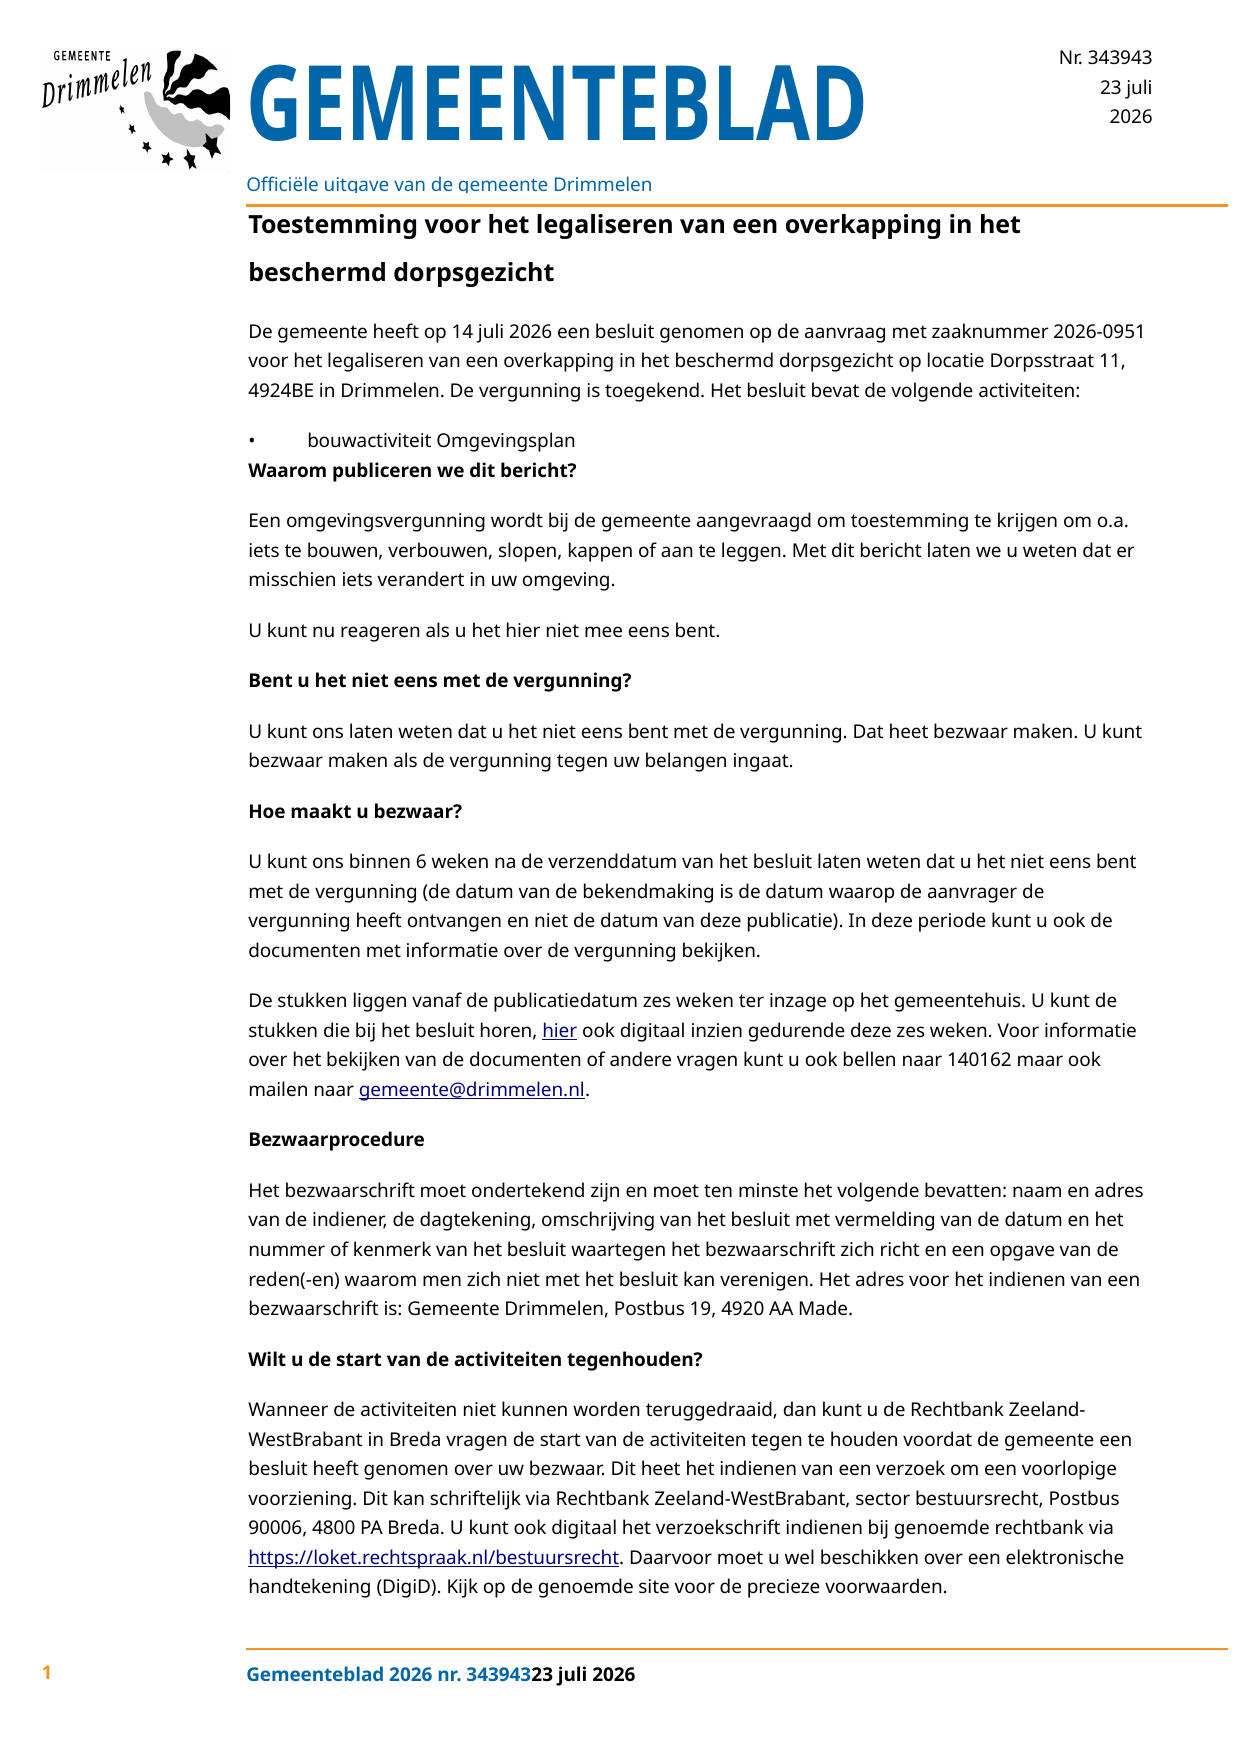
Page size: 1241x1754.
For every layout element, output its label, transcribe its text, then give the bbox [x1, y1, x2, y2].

text Een omgevingsvergunning wordt bij de gemeente aangevraagd om toestemming te krijgen om o.a. iets te bouwen, verbouwen, slopen, kappen of aan te leggen. Met dit bericht laten we u weten dat er misschien iets verandert in uw omgeving. [248, 507, 1152, 592]
text De gemeente heeft op 14 juli 2026 een besluit genomen op de aanvraag met zaaknummer 2026-0951 voor het legaliseren van een overkapping in het beschermd dorpsgezicht op locatie Dorpsstraat 11, 4924BE in Drimmelen. De vergunning is toegekend. Het besluit bevat de volgende activiteiten: [248, 318, 1152, 403]
text Wanneer de activiteiten niet kunnen worden teruggedraaid, dan kunt u de Rechtbank Zeeland-WestBrabant in Breda vragen de start van de activiteiten tegen te houden voordat de gemeente een besluit heeft genomen over uw bezwaar. Dit heet het indienen van een verzoek om een voorlopige voorziening. Dit kan schriftelijk via Rechtbank Zeeland-WestBrabant, sector bestuursrecht, Postbus 90006, 4800 PA Breda. U kunt ook digitaal het verzoekschrift indienen bij genoemde rechtbank via https://loket.rechtspraak.nl/bestuursrecht. Daarvoor moet u wel beschikken over een elektronische handtekening (DigiD). Kijk op de genoemde site voor de precieze voorwaarden. [248, 1396, 1152, 1599]
text Het bezwaarschrift moet ondertekend zijn en moet ten minste het volgende bevatten: naam en adres van de indiener, de dagtekening, omschrijving van het besluit met vermelding van de datum en het nummer of kenmerk van het besluit waartegen het bezwaarschrift zich richt en een opgave van de reden(-en) waarom men zich niet met het besluit kan verenigen. Het adres voor het indienen van een bezwaarschrift is: Gemeente Drimmelen, Postbus 19, 4920 AA Made. [248, 1177, 1152, 1321]
text Bent u het niet eens met de vergunning? [248, 667, 1152, 693]
text U kunt nu reageren als u het hier niet mee eens bent. [248, 617, 1152, 643]
text De stukken liggen vanaf de publicatiedatum zes weken ter inzage op het gemeentehuis. U kunt de stukken die bij het besluit horen, hier ook digitaal inzien gedurende deze zes weken. Voor informatie over het bekijken van de documenten of andere vragen kunt u ook bellen naar 140162 maar ook mailen naar gemeente@drimmelen.nl. [248, 987, 1152, 1102]
text Hoe maakt u bezwaar? [248, 798, 1152, 824]
text U kunt ons binnen 6 weken na de verzenddatum van het besluit laten weten dat u het niet eens bent met de vergunning (de datum van de bekendmaking is de datum waarop de aanvrager de vergunning heeft ontvangen en niet de datum van deze publicatie). In deze periode kunt u ook de documenten met informatie over de vergunning bekijken. [248, 848, 1152, 963]
text Wilt u de start van de activiteiten tegenhouden? [248, 1346, 1152, 1372]
text Bezwaarprocedure [248, 1127, 1152, 1152]
picture [41, 47, 231, 172]
list bouwactiviteit Omgevingsplan [248, 427, 1152, 453]
text U kunt ons laten weten dat u het niet eens bent met de vergunning. Dat heet bezwaar maken. U kunt bezwaar maken als de vergunning tegen uw belangen ingaat. [248, 718, 1152, 773]
text Toestemming voor het legaliseren van een overkapping in het beschermd dorpsgezicht [248, 207, 1152, 288]
text Waarom publiceren we dit bericht? [248, 457, 1152, 483]
